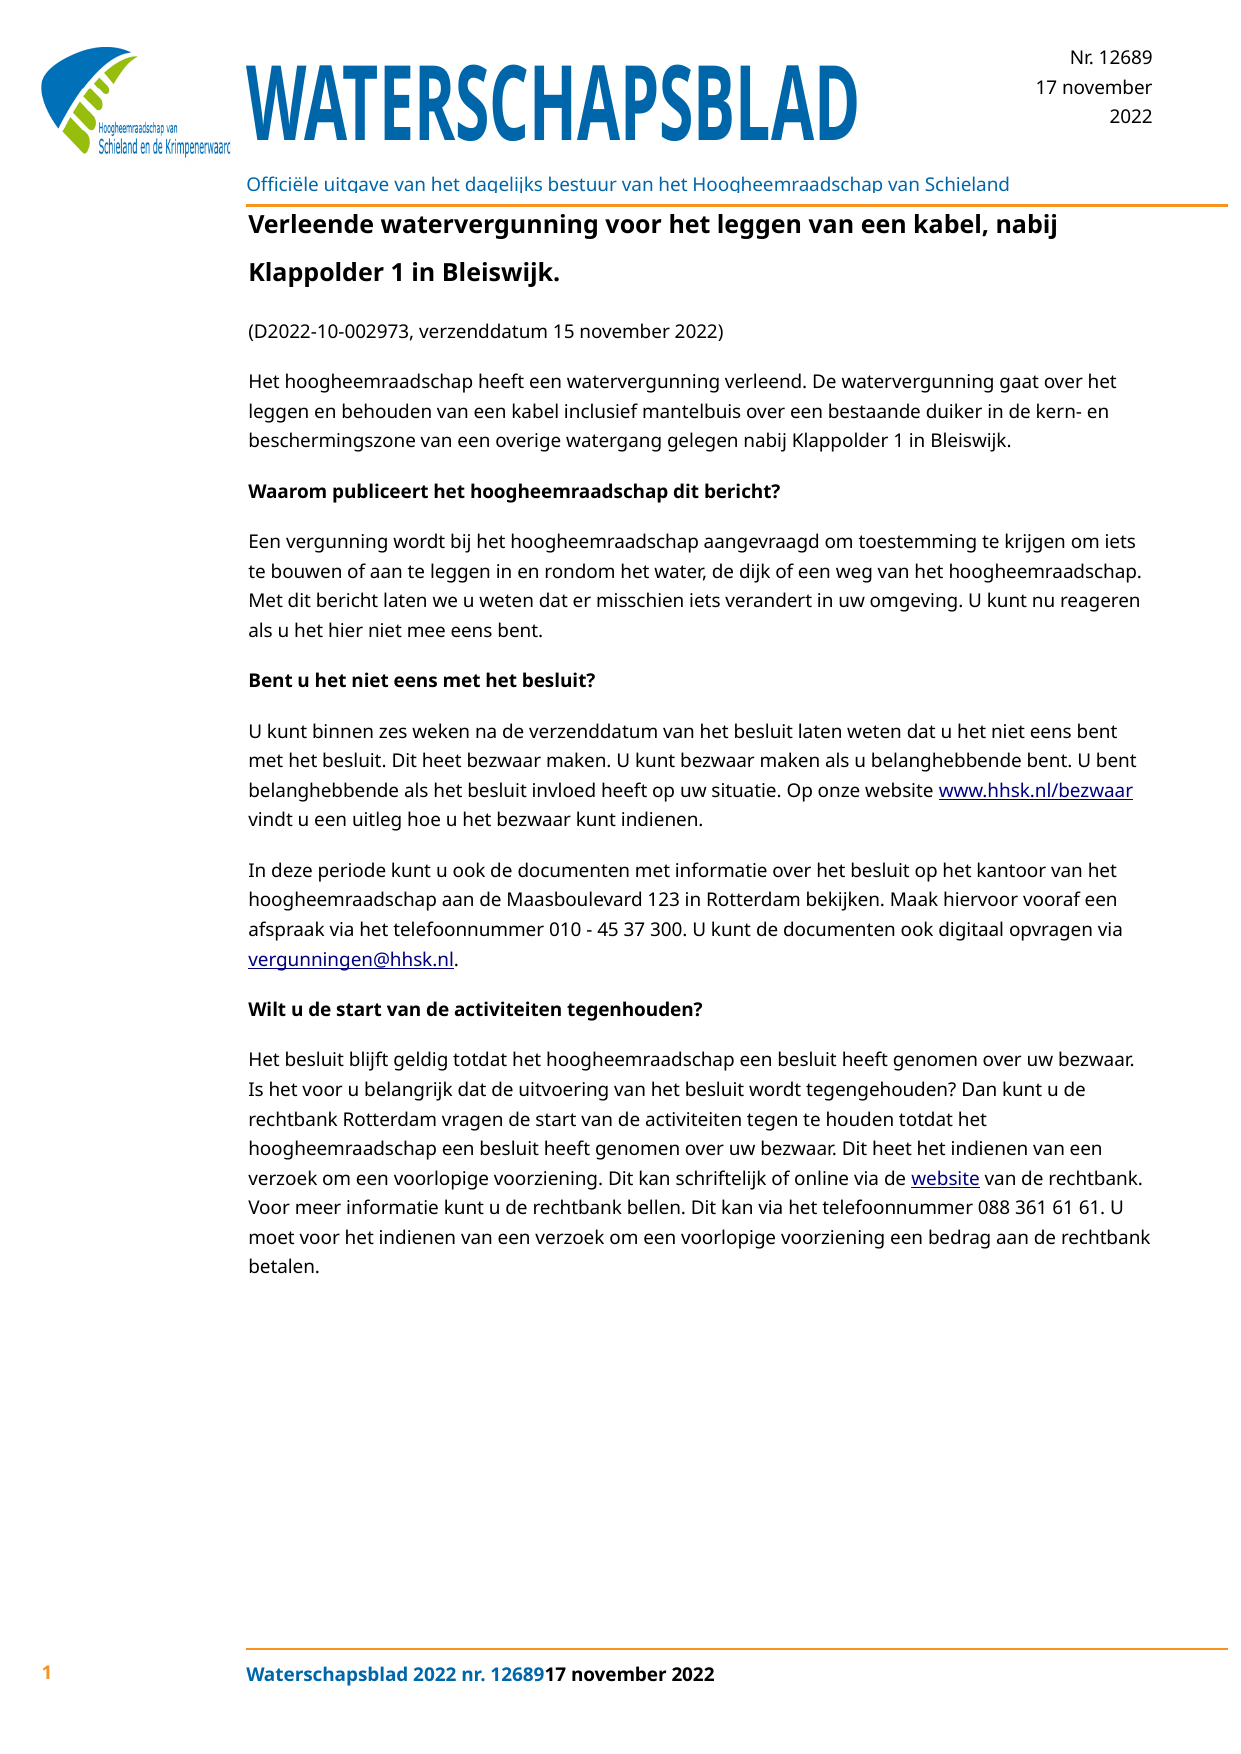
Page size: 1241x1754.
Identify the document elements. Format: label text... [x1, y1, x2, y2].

picture [41, 47, 231, 172]
text Wilt u de start van de activiteiten tegenhouden? [248, 996, 1152, 1022]
text Waarom publiceert het hoogheemraadschap dit bericht? [248, 478, 1152, 504]
text Het hoogheemraadschap heeft een watervergunning verleend. De watervergunning gaat over het leggen en behouden van een kabel inclusief mantelbuis over een bestaande duiker in de kern- en beschermingszone van een overige watergang gelegen nabij Klappolder 1 in Bleiswijk. [248, 368, 1152, 453]
text Bent u het niet eens met het besluit? [248, 667, 1152, 693]
text Een vergunning wordt bij het hoogheemraadschap aangevraagd om toestemming te krijgen om iets te bouwen of aan te leggen in en rondom het water, de dijk of een weg van het hoogheemraadschap. Met dit bericht laten we u weten dat er misschien iets verandert in uw omgeving. U kunt nu reageren als u het hier niet mee eens bent. [248, 528, 1152, 643]
text Verleende watervergunning voor het leggen van een kabel, nabij Klappolder 1 in Bleiswijk. [248, 207, 1152, 288]
text In deze periode kunt u ook de documenten met informatie over het besluit op het kantoor van het hoogheemraadschap aan de Maasboulevard 123 in Rotterdam bekijken. Maak hiervoor vooraf een afspraak via het telefoonnummer 010 - 45 37 300. U kunt de documenten ook digitaal opvragen via vergunningen@hhsk.nl. [248, 857, 1152, 972]
text U kunt binnen zes weken na de verzenddatum van het besluit laten weten dat u het niet eens bent met het besluit. Dit heet bezwaar maken. U kunt bezwaar maken als u belanghebbende bent. U bent belanghebbende als het besluit invloed heeft op uw situatie. Op onze website www.hhsk.nl/bezwaar vindt u een uitleg hoe u het bezwaar kunt indienen. [248, 718, 1152, 832]
text Het besluit blijft geldig totdat het hoogheemraadschap een besluit heeft genomen over uw bezwaar. Is het voor u belangrijk dat de uitvoering van het besluit wordt tegengehouden? Dan kunt u de rechtbank Rotterdam vragen de start van de activiteiten tegen te houden totdat het hoogheemraadschap een besluit heeft genomen over uw bezwaar. Dit heet het indienen van een verzoek om een voorlopige voorziening. Dit kan schriftelijk of online via de website van de rechtbank. Voor meer informatie kunt u de rechtbank bellen. Dit kan via het telefoonnummer 088 361 61 61. U moet voor het indienen van een verzoek om een voorlopige voorziening een bedrag aan de rechtbank betalen. [248, 1047, 1152, 1279]
text (D2022-10-002973, verzenddatum 15 november 2022) [248, 318, 1152, 344]
